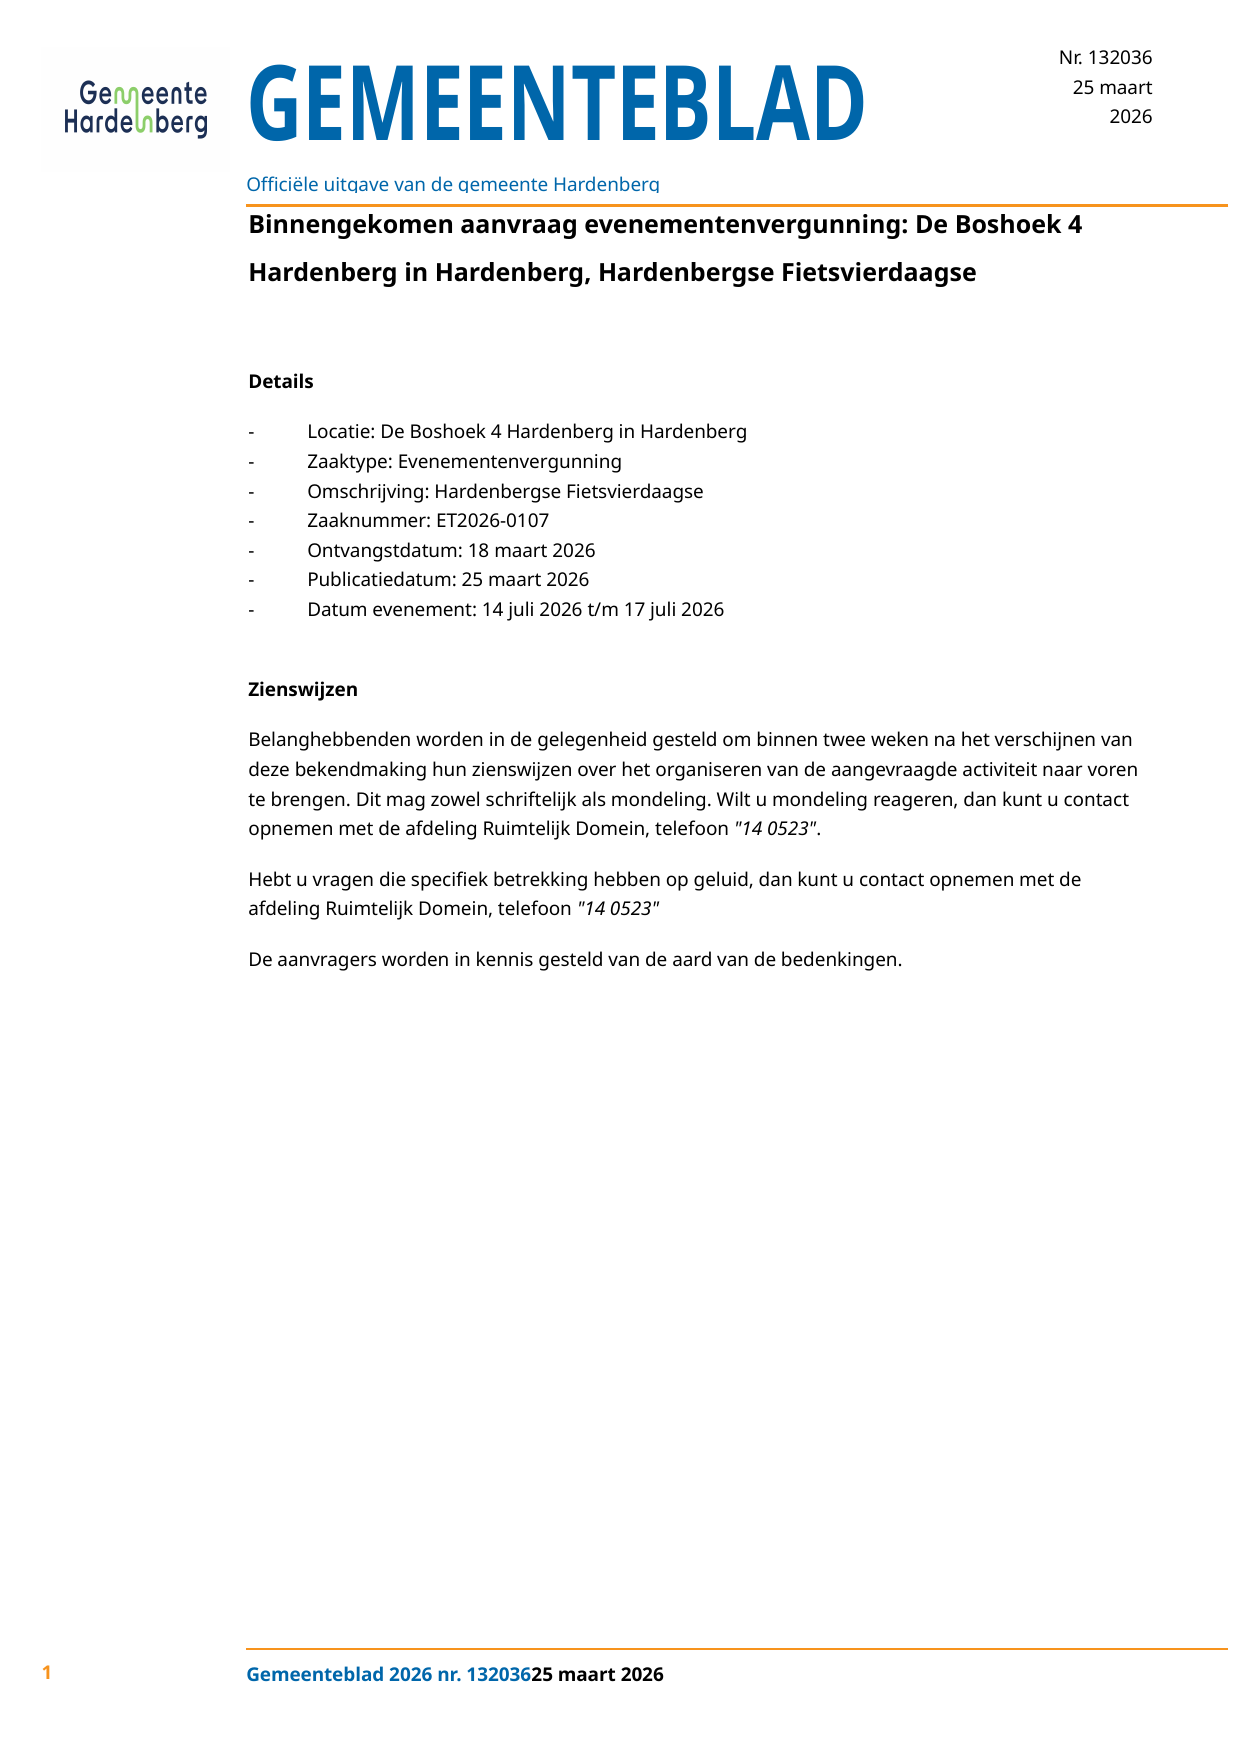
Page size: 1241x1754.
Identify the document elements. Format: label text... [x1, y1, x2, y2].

text Zienswijzen [248, 676, 1152, 702]
list Datum evenement: 14 juli 2026 t/m 17 juli 2026 [248, 596, 1152, 622]
list Zaaktype: Evenementenvergunning [248, 448, 1152, 474]
text Hebt u vragen die specifiek betrekking hebben op geluid, dan kunt u contact opnemen met de afdeling Ruimtelijk Domein, telefoon "14 0523" [248, 866, 1152, 921]
picture [41, 47, 231, 172]
list Omschrijving: Hardenbergse Fietsvierdaagse [248, 478, 1152, 504]
text De aanvragers worden in kennis gesteld van de aard van de bedenkingen. [248, 946, 1152, 972]
list Publicatiedatum: 25 maart 2026 [248, 567, 1152, 592]
text Binnengekomen aanvraag evenementenvergunning: De Boshoek 4 Hardenberg in Hardenberg, Hardenbergse Fietsvierdaagse [248, 207, 1152, 288]
list Locatie: De Boshoek 4 Hardenberg in Hardenberg [248, 419, 1152, 444]
list Zaaknummer: ET2026-0107 [248, 507, 1152, 533]
text Belanghebbenden worden in de gelegenheid gesteld om binnen twee weken na het verschijnen van deze bekendmaking hun zienswijzen over het organiseren van de aangevraagde activiteit naar voren te brengen. Dit mag zowel schriftelijk als mondeling. Wilt u mondeling reageren, dan kunt u contact opnemen met de afdeling Ruimtelijk Domein, telefoon "14 0523". [248, 727, 1152, 841]
text Details [248, 368, 1152, 394]
list Ontvangstdatum: 18 maart 2026 [248, 537, 1152, 563]
